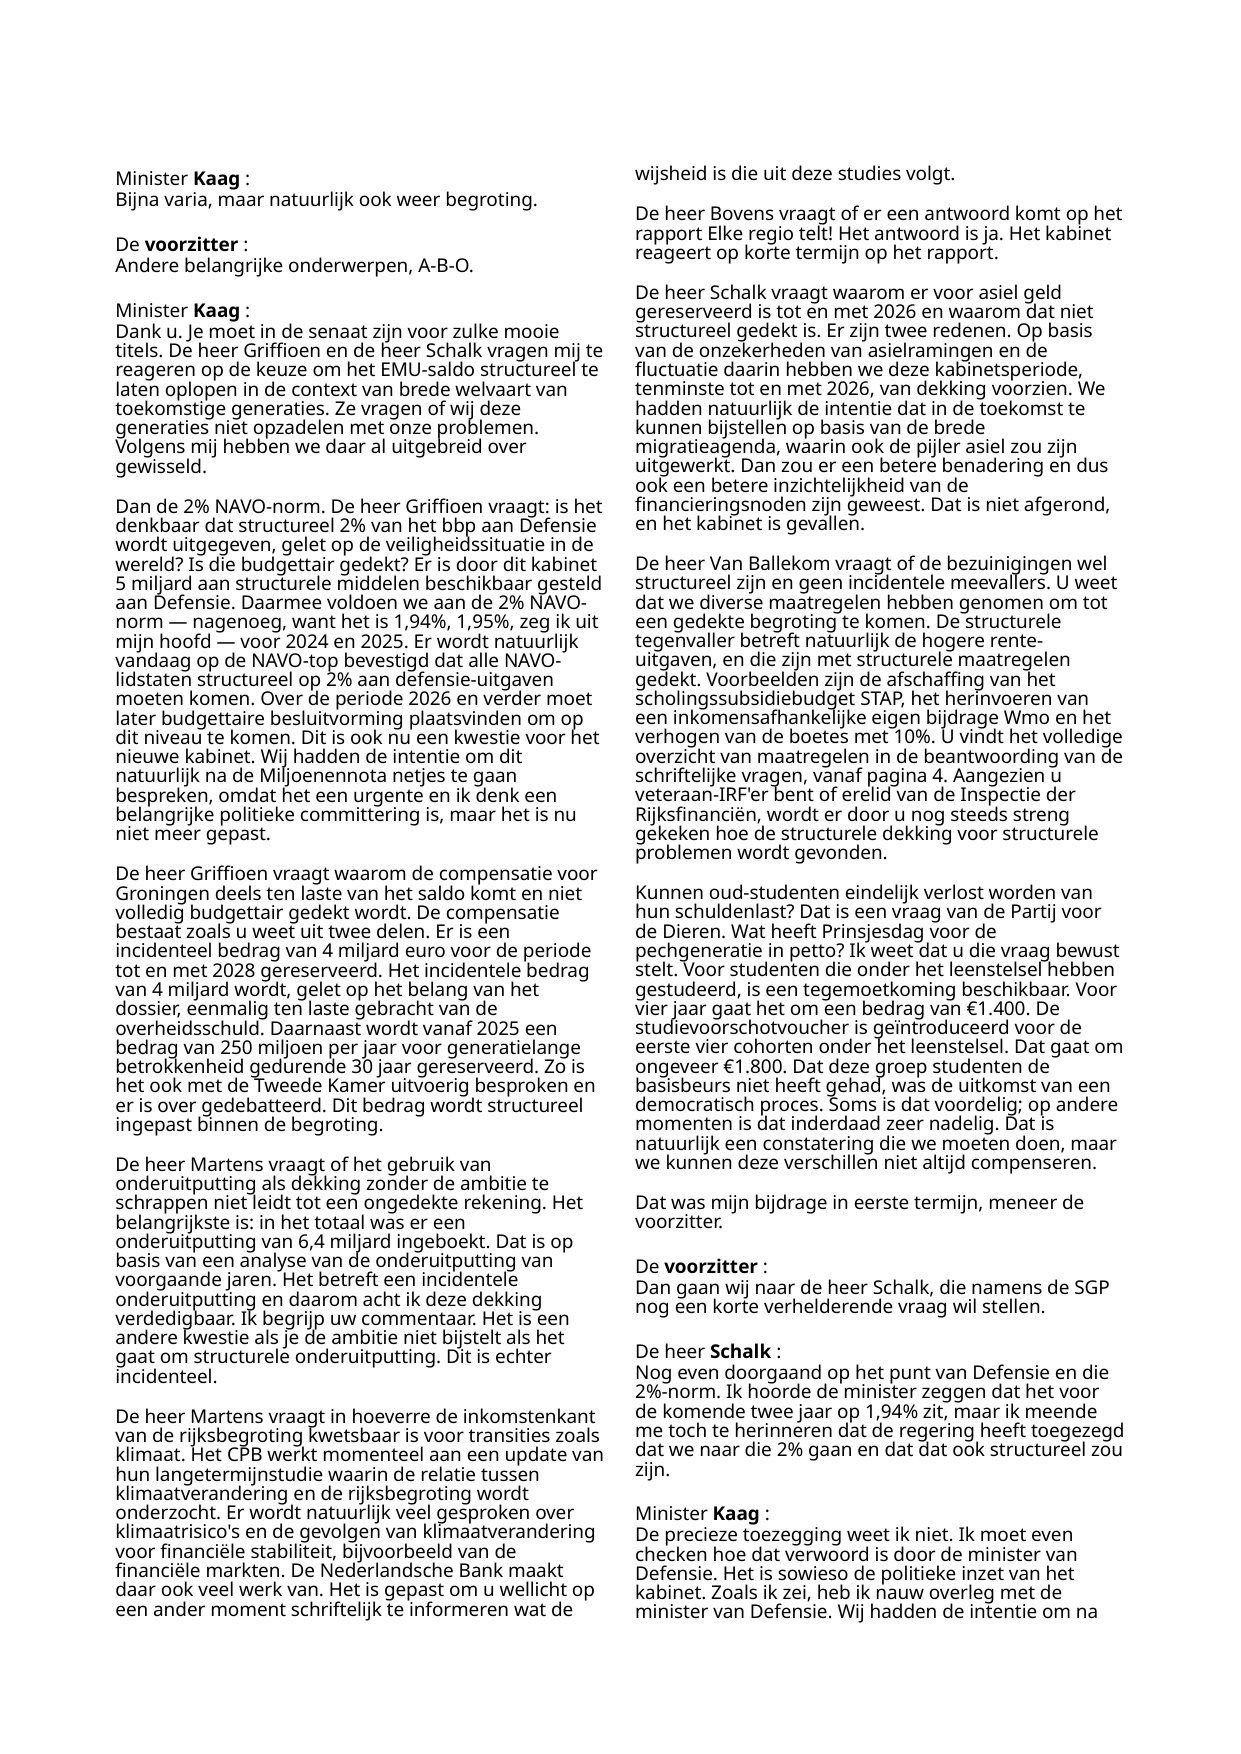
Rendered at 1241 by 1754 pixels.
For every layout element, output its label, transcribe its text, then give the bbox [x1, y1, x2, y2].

text De heer Schalk vraagt waarom er voor asiel geld gereserveerd is tot en met 2026 en waarom dat niet structureel gedekt is. Er zijn twee redenen. Op basis van de onzekerheden van asielramingen en de fluctuatie daarin hebben we deze kabinetsperiode, tenminste tot en met 2026, van dekking voorzien. We hadden natuurlijk de intentie dat in de toekomst te kunnen bijstellen op basis van de brede migratieagenda, waarin ook de pijler asiel zou zijn uitgewerkt. Dan zou er een betere benadering en dus ook een betere inzichtelijkheid van de financieringsnoden zijn geweest. Dat is niet afgerond, en het kabinet is gevallen. [635, 284, 1125, 534]
text De precieze toezegging weet ik niet. Ik moet even checken hoe dat verwoord is door de minister van Defensie. Het is sowieso de politieke inzet van het kabinet. Zoals ik zei, heb ik nauw overleg met de minister van Defensie. Wij hadden de intentie om na [635, 1526, 1125, 1623]
text Minister Kaag : [115, 297, 605, 323]
text Dank u. Je moet in de senaat zijn voor zulke mooie titels. De heer Griffioen en de heer Schalk vragen mij te reageren op de keuze om het EMU-saldo structureel te laten oplopen in de context van brede welvaart van toekomstige generaties. Ze vragen of wij deze generaties niet opzadelen met onze problemen. Volgens mij hebben we daar al uitgebreid over gewisseld. [115, 323, 605, 477]
text Minister Kaag : [635, 1501, 1125, 1526]
text Dan de 2% NAVO-norm. De heer Griffioen vraagt: is het denkbaar dat structureel 2% van het bbp aan Defensie wordt uitgegeven, gelet op de veiligheidssituatie in de wereld? Is die budgettair gedekt? Er is door dit kabinet 5 miljard aan structurele middelen beschikbaar gesteld aan Defensie. Daarmee voldoen we aan de 2% NAVO-norm — nagenoeg, want het is 1,94%, 1,95%, zeg ik uit mijn hoofd — voor 2024 en 2025. Er wordt natuurlijk vandaag op de NAVO-top bevestigd dat alle NAVO-lidstaten structureel op 2% aan defensie-uitgaven moeten komen. Over de periode 2026 en verder moet later budgettaire besluitvorming plaatsvinden om op dit niveau te komen. Dit is ook nu een kwestie voor het nieuwe kabinet. Wij hadden de intentie om dit natuurlijk na de Miljoenennota netjes te gaan bespreken, omdat het een urgente en ik denk een belangrijke politieke committering is, maar het is nu niet meer gepast. [115, 498, 605, 844]
text Dat was mijn bijdrage in eerste termijn, meneer de voorzitter. [635, 1194, 1125, 1232]
text Kunnen oud-studenten eindelijk verlost worden van hun schuldenlast? Dat is een vraag van de Partij voor de Dieren. Wat heeft Prinsjesdag voor de pechgeneratie in petto? Ik weet dat u die vraag bewust stelt. Voor studenten die onder het leenstelsel hebben gestudeerd, is een tegemoetkoming beschikbaar. Voor vier jaar gaat het om een bedrag van €1.400. De studievoorschotvoucher is geïntroduceerd voor de eerste vier cohorten onder het leenstelsel. Dat gaat om ongeveer €1.800. Dat deze groep studenten de basisbeurs niet heeft gehad, was de uitkomst van een democratisch proces. Soms is dat voordelig; op andere momenten is dat inderdaad zeer nadelig. Dat is natuurlijk een constatering die we moeten doen, maar we kunnen deze verschillen niet altijd compenseren. [635, 884, 1125, 1173]
text Bijna varia, maar natuurlijk ook weer begroting. [115, 191, 605, 210]
text De heer Schalk : [635, 1338, 1125, 1364]
text De heer Bovens vraagt of er een antwoord komt op het rapport Elke regio telt! Het antwoord is ja. Het kabinet reageert op korte termijn op het rapport. [635, 205, 1125, 263]
text De heer Van Ballekom vraagt of de bezuinigingen wel structureel zijn en geen incidentele meevallers. U weet dat we diverse maatregelen hebben genomen om tot een gedekte begroting te komen. De structurele tegenvaller betreft natuurlijk de hogere rente-uitgaven, en die zijn met structurele maatregelen gedekt. Voorbeelden zijn de afschaffing van het scholingssubsidiebudget STAP, het herinvoeren van een inkomensafhankelijke eigen bijdrage Wmo en het verhogen van de boetes met 10%. U vindt het volledige overzicht van maatregelen in de beantwoording van de schriftelijke vragen, vanaf pagina 4. Aangezien u veteraan-IRF'er bent of erelid van de Inspectie der Rijksfinanciën, wordt er door u nog steeds streng gekeken hoe de structurele dekking voor structurele problemen wordt gevonden. [635, 555, 1125, 863]
text De heer Martens vraagt in hoeverre de inkomstenkant van de rijksbegroting kwetsbaar is voor transities zoals klimaat. Het CPB werkt momenteel aan een update van hun langetermijnstudie waarin de relatie tussen klimaatverandering en de rijksbegroting wordt onderzocht. Er wordt natuurlijk veel gesproken over klimaatrisico's en de gevolgen van klimaatverandering voor financiële stabiliteit, bijvoorbeeld van de financiële markten. De Nederlandsche Bank maakt daar ook veel werk van. Het is gepast om u wellicht op een ander moment schriftelijk te informeren wat de [115, 1408, 605, 1620]
text De heer Martens vraagt of het gebruik van onderuitputting als dekking zonder de ambitie te schrappen niet leidt tot een ongedekte rekening. Het belangrijkste is: in het totaal was er een onderuitputting van 6,4 miljard ingeboekt. Dat is op basis van een analyse van de onderuitputting van voorgaande jaren. Het betreft een incidentele onderuitputting en daarom acht ik deze dekking verdedigbaar. Ik begrijp uw commentaar. Het is een andere kwestie als je de ambitie niet bijstelt als het gaat om structurele onderuitputting. Dit is echter incidenteel. [115, 1156, 605, 1387]
text De heer Griffioen vraagt waarom de compensatie voor Groningen deels ten laste van het saldo komt en niet volledig budgettair gedekt wordt. De compensatie bestaat zoals u weet uit twee delen. Er is een incidenteel bedrag van 4 miljard euro voor de periode tot en met 2028 gereserveerd. Het incidentele bedrag van 4 miljard wordt, gelet op het belang van het dossier, eenmalig ten laste gebracht van de overheidsschuld. Daarnaast wordt vanaf 2025 een bedrag van 250 miljoen per jaar voor generatielange betrokkenheid gedurende 30 jaar gereserveerd. Zo is het ook met de Tweede Kamer uitvoerig besproken en er is over gedebatteerd. Dit bedrag wordt structureel ingepast binnen de begroting. [115, 865, 605, 1135]
text wijsheid is die uit deze studies volgt. [635, 165, 1125, 184]
text De voorzitter : [635, 1253, 1125, 1279]
text Minister Kaag : [115, 165, 605, 191]
text De voorzitter : [115, 231, 605, 257]
text Dan gaan wij naar de heer Schalk, die namens de SGP nog een korte verhelderende vraag wil stellen. [635, 1279, 1125, 1318]
text Andere belangrijke onderwerpen, A-B-O. [115, 257, 605, 276]
text Nog even doorgaand op het punt van Defensie en die 2%-norm. Ik hoorde de minister zeggen dat het voor de komende twee jaar op 1,94% zit, maar ik meende me toch te herinneren dat de regering heeft toegezegd dat we naar die 2% gaan en dat dat ook structureel zou zijn. [635, 1364, 1125, 1480]
